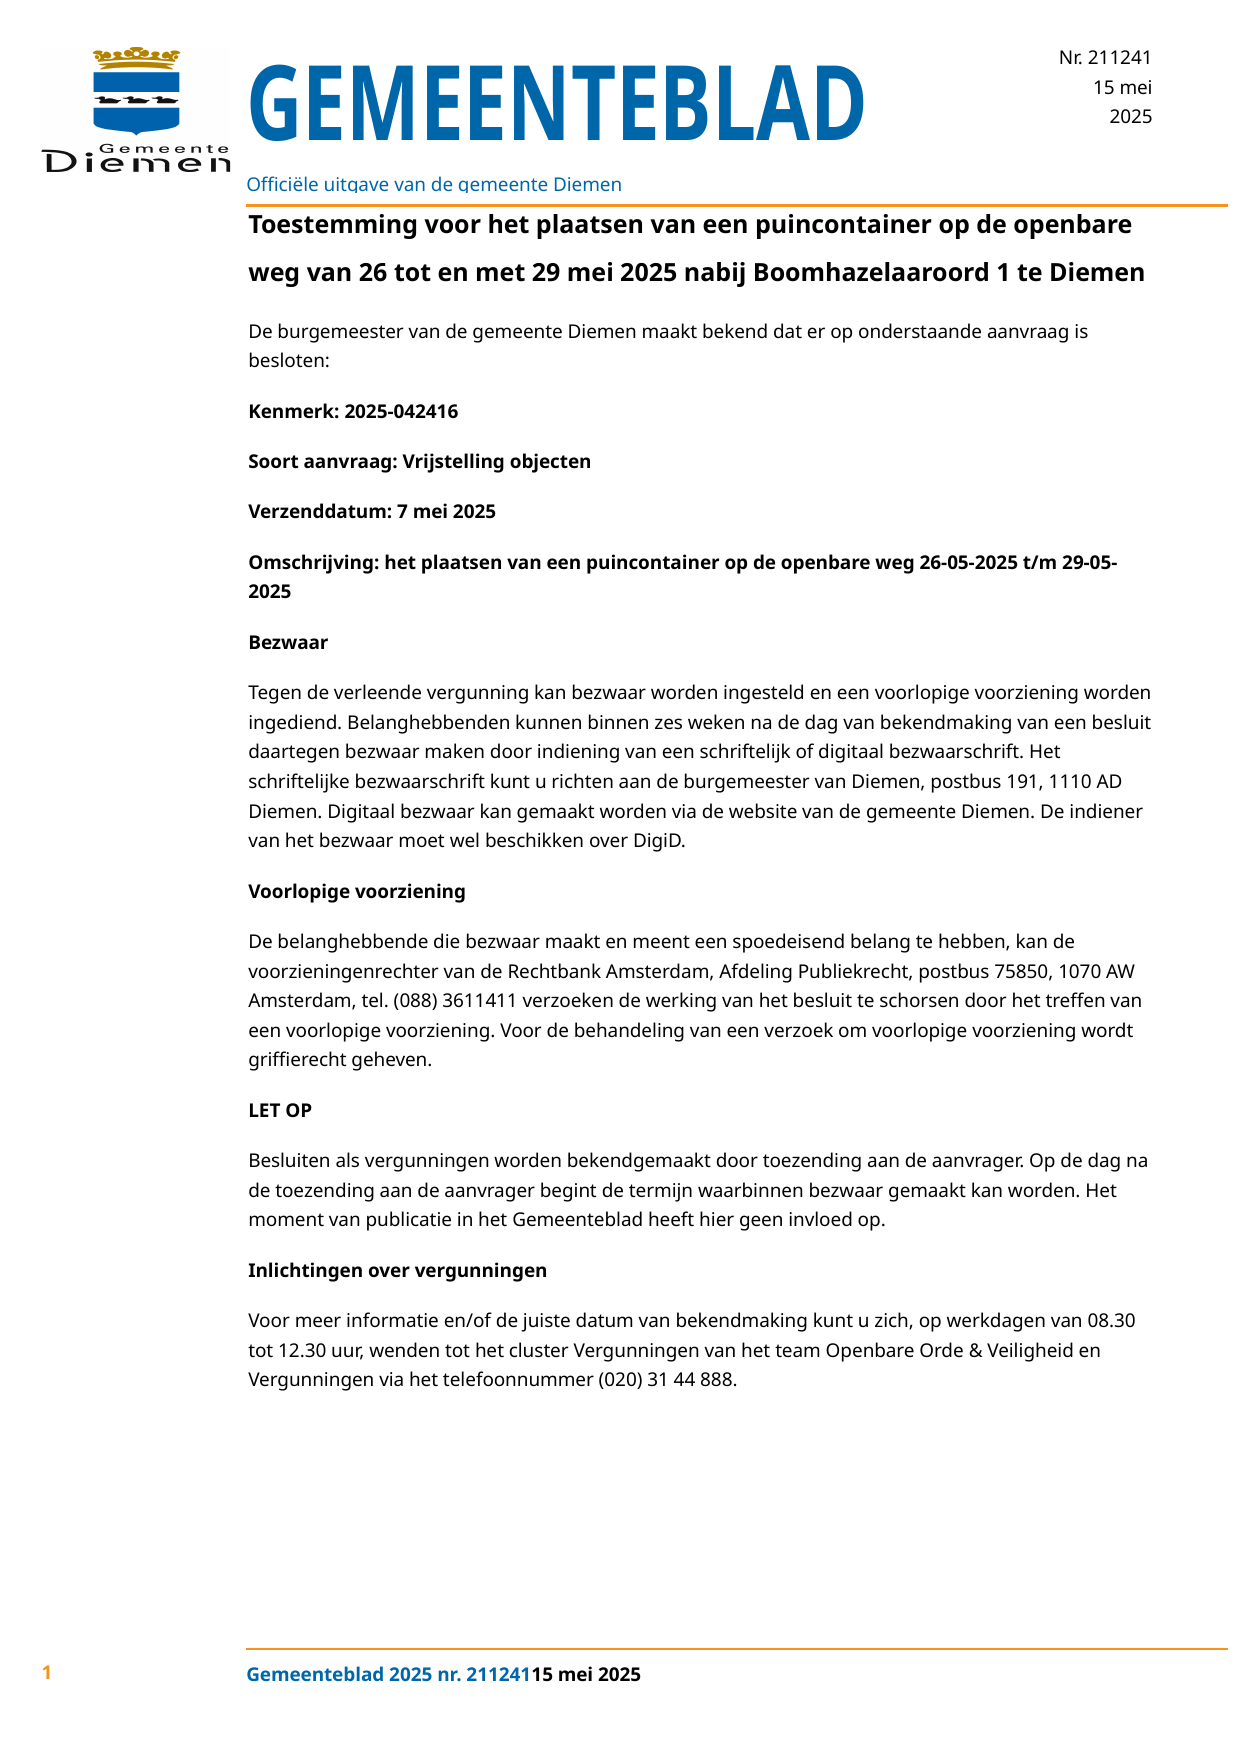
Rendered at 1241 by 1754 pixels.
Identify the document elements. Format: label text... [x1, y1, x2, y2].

text De burgemeester van de gemeente Diemen maakt bekend dat er op onderstaande aanvraag is besloten: [248, 318, 1152, 373]
text Besluiten als vergunningen worden bekendgemaakt door toezending aan de aanvrager. Op de dag na de toezending aan de aanvrager begint de termijn waarbinnen bezwaar gemaakt kan worden. Het moment van publicatie in het Gemeenteblad heeft hier geen invloed op. [248, 1147, 1152, 1232]
text Toestemming voor het plaatsen van een puincontainer op de openbare weg van 26 tot en met 29 mei 2025 nabij Boomhazelaaroord 1 te Diemen [248, 207, 1152, 288]
text Verzenddatum: 7 mei 2025 [248, 499, 1152, 524]
text Inlichtingen over vergunningen [248, 1257, 1152, 1283]
text Bezwaar [248, 629, 1152, 655]
text Kenmerk: 2025-042416 [248, 398, 1152, 424]
text Omschrijving: het plaatsen van een puincontainer op de openbare weg 26-05-2025 t/m 29-05-2025 [248, 549, 1152, 604]
text Soort aanvraag: Vrijstelling objecten [248, 448, 1152, 474]
text De belanghebbende die bezwaar maakt en meent een spoedeisend belang te hebben, kan de voorzieningenrechter van de Rechtbank Amsterdam, Afdeling Publiekrecht, postbus 75850, 1070 AW Amsterdam, tel. (088) 3611411 verzoeken de werking van het besluit te schorsen door het treffen van een voorlopige voorziening. Voor de behandeling van een verzoek om voorlopige voorziening wordt griffierecht geheven. [248, 928, 1152, 1072]
text Voorlopige voorziening [248, 878, 1152, 904]
picture [41, 47, 231, 172]
text Voor meer informatie en/of de juiste datum van bekendmaking kunt u zich, op werkdagen van 08.30 tot 12.30 uur, wenden tot het cluster Vergunningen van het team Openbare Orde & Veiligheid en Vergunningen via het telefoonnummer (020) 31 44 888. [248, 1307, 1152, 1392]
text LET OP [248, 1097, 1152, 1123]
text Tegen de verleende vergunning kan bezwaar worden ingesteld en een voorlopige voorziening worden ingediend. Belanghebbenden kunnen binnen zes weken na de dag van bekendmaking van een besluit daartegen bezwaar maken door indiening van een schriftelijk of digitaal bezwaarschrift. Het schriftelijke bezwaarschrift kunt u richten aan de burgemeester van Diemen, postbus 191, 1110 AD Diemen. Digitaal bezwaar kan gemaakt worden via de website van de gemeente Diemen. De indiener van het bezwaar moet wel beschikken over DigiD. [248, 679, 1152, 853]
